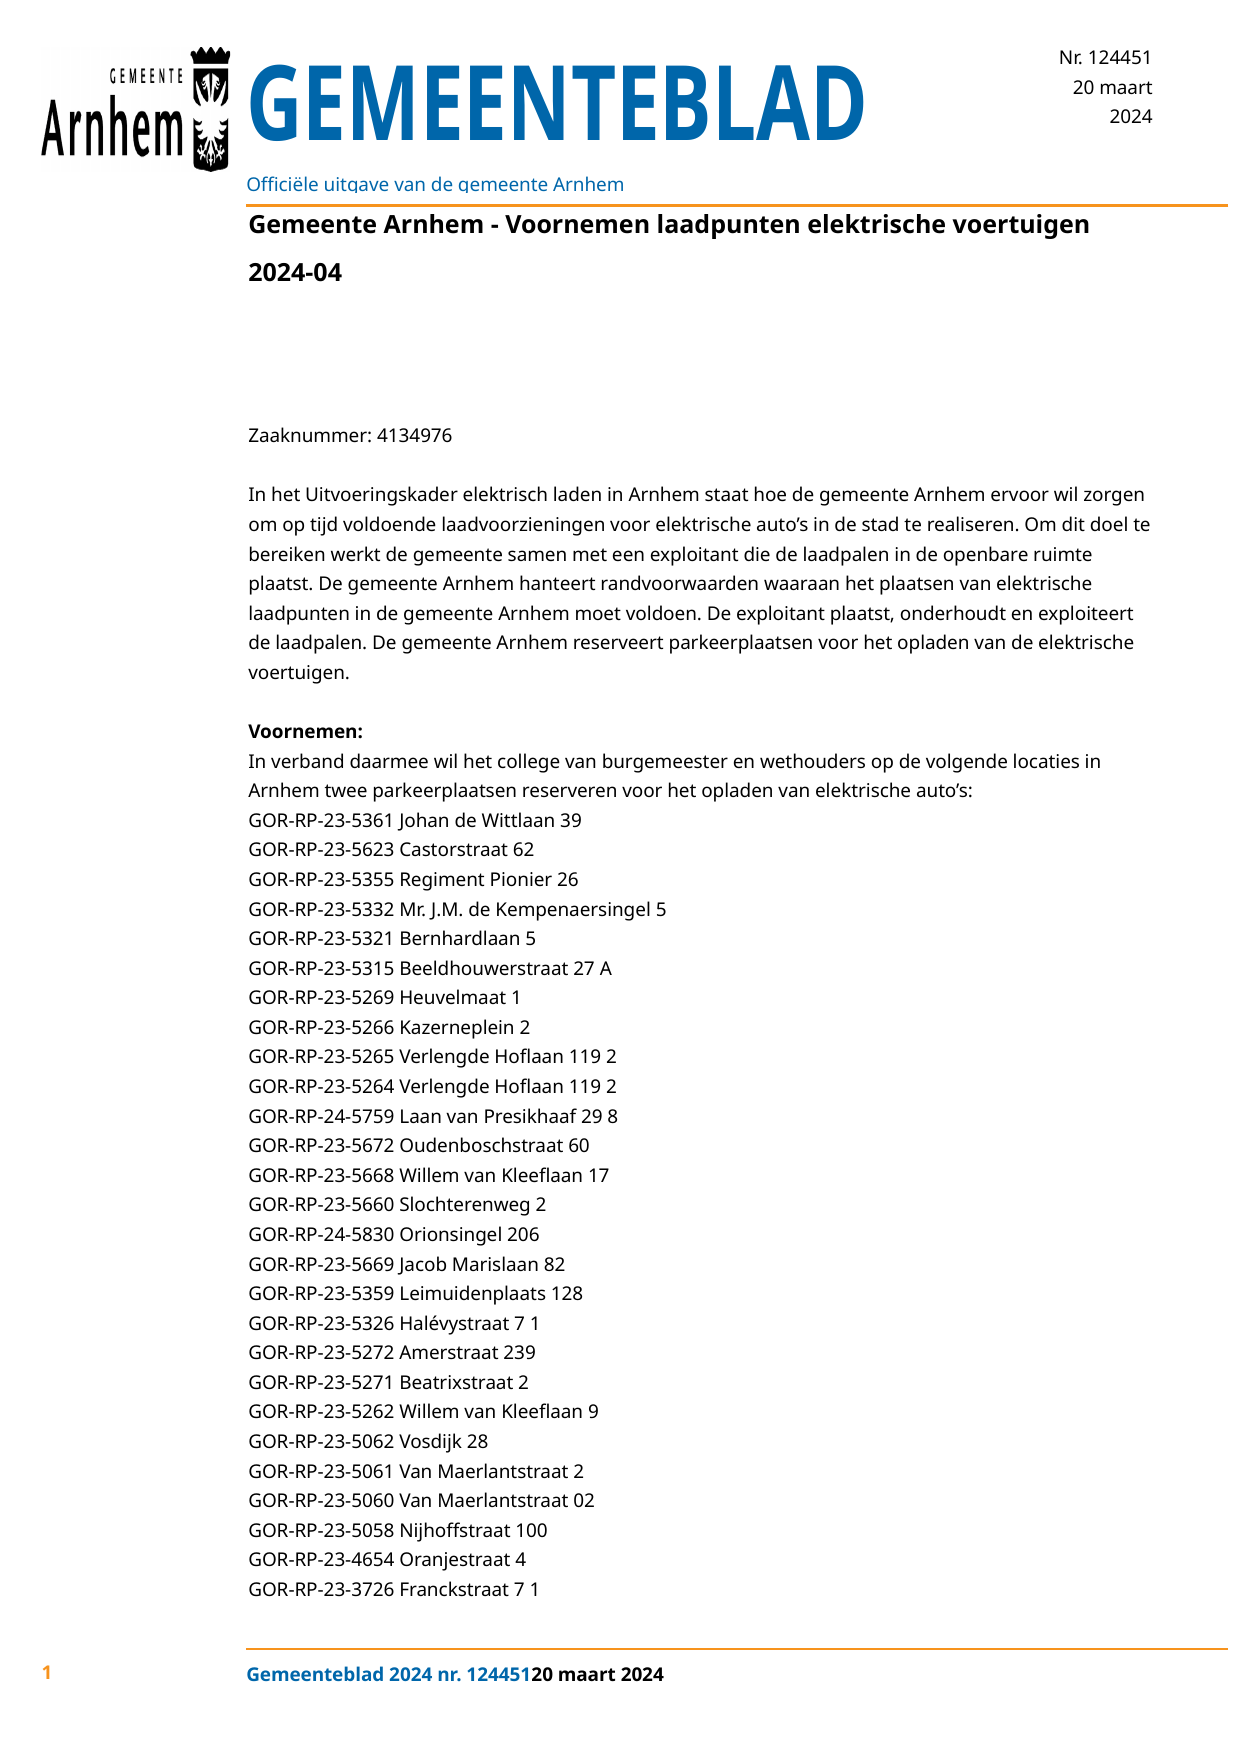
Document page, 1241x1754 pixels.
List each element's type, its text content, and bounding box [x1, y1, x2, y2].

text GOR-RP-23-4654 Oranjestraat 4 [248, 1547, 1152, 1572]
text GOR-RP-23-5332 Mr. J.M. de Kempenaersingel 5 [248, 896, 1152, 922]
text GOR-RP-23-5262 Willem van Kleeflaan 9 [248, 1399, 1152, 1424]
text GOR-RP-23-5264 Verlengde Hoflaan 119 2 [248, 1073, 1152, 1099]
text GOR-RP-23-5058 Nijhoffstraat 100 [248, 1517, 1152, 1543]
text GOR-RP-23-5271 Beatrixstraat 2 [248, 1369, 1152, 1395]
text GOR-RP-23-5061 Van Maerlantstraat 2 [248, 1458, 1152, 1484]
text GOR-RP-23-5668 Willem van Kleeflaan 17 [248, 1162, 1152, 1188]
text GOR-RP-23-5355 Regiment Pionier 26 [248, 866, 1152, 892]
text GOR-RP-23-5315 Beeldhouwerstraat 27 A [248, 955, 1152, 981]
text GOR-RP-23-3726 Franckstraat 7 1 [248, 1576, 1152, 1602]
text GOR-RP-23-5669 Jacob Marislaan 82 [248, 1251, 1152, 1277]
text GOR-RP-23-5359 Leimuidenplaats 128 [248, 1280, 1152, 1306]
text GOR-RP-23-5623 Castorstraat 62 [248, 837, 1152, 862]
text GOR-RP-23-5265 Verlengde Hoflaan 119 2 [248, 1044, 1152, 1069]
text GOR-RP-23-5060 Van Maerlantstraat 02 [248, 1487, 1152, 1513]
text Gemeente Arnhem - Voornemen laadpunten elektrische voertuigen 2024-04 [248, 207, 1152, 288]
text Zaaknummer: 4134976 [248, 422, 1152, 448]
text GOR-RP-23-5272 Amerstraat 239 [248, 1339, 1152, 1365]
text GOR-RP-23-5660 Slochterenweg 2 [248, 1192, 1152, 1217]
text GOR-RP-23-5672 Oudenboschstraat 60 [248, 1132, 1152, 1158]
text GOR-RP-23-5269 Heuvelmaat 1 [248, 984, 1152, 1010]
picture [41, 47, 231, 172]
text GOR-RP-24-5759 Laan van Presikhaaf 29 8 [248, 1103, 1152, 1129]
text GOR-RP-23-5326 Halévystraat 7 1 [248, 1310, 1152, 1336]
text GOR-RP-24-5830 Orionsingel 206 [248, 1221, 1152, 1247]
text GOR-RP-23-5361 Johan de Wittlaan 39 [248, 807, 1152, 833]
text In verband daarmee wil het college van burgemeester en wethouders op de volgende locaties in Arnhem twee parkeerplaatsen reserveren voor het opladen van elektrische auto’s: [248, 748, 1152, 803]
text GOR-RP-23-5266 Kazerneplein 2 [248, 1014, 1152, 1040]
text In het Uitvoeringskader elektrisch laden in Arnhem staat hoe de gemeente Arnhem ervoor wil zorgen om op tijd voldoende laadvoorzieningen voor elektrische auto’s in de stad te realiseren. Om dit doel te bereiken werkt de gemeente samen met een exploitant die de laadpalen in de openbare ruimte plaatst. De gemeente Arnhem hanteert randvoorwaarden waaraan het plaatsen van elektrische laadpunten in de gemeente Arnhem moet voldoen. De exploitant plaatst, onderhoudt en exploiteert de laadpalen. De gemeente Arnhem reserveert parkeerplaatsen voor het opladen van de elektrische voertuigen. [248, 482, 1152, 685]
text GOR-RP-23-5321 Bernhardlaan 5 [248, 925, 1152, 951]
text Voornemen: [248, 718, 1152, 744]
text GOR-RP-23-5062 Vosdijk 28 [248, 1428, 1152, 1454]
